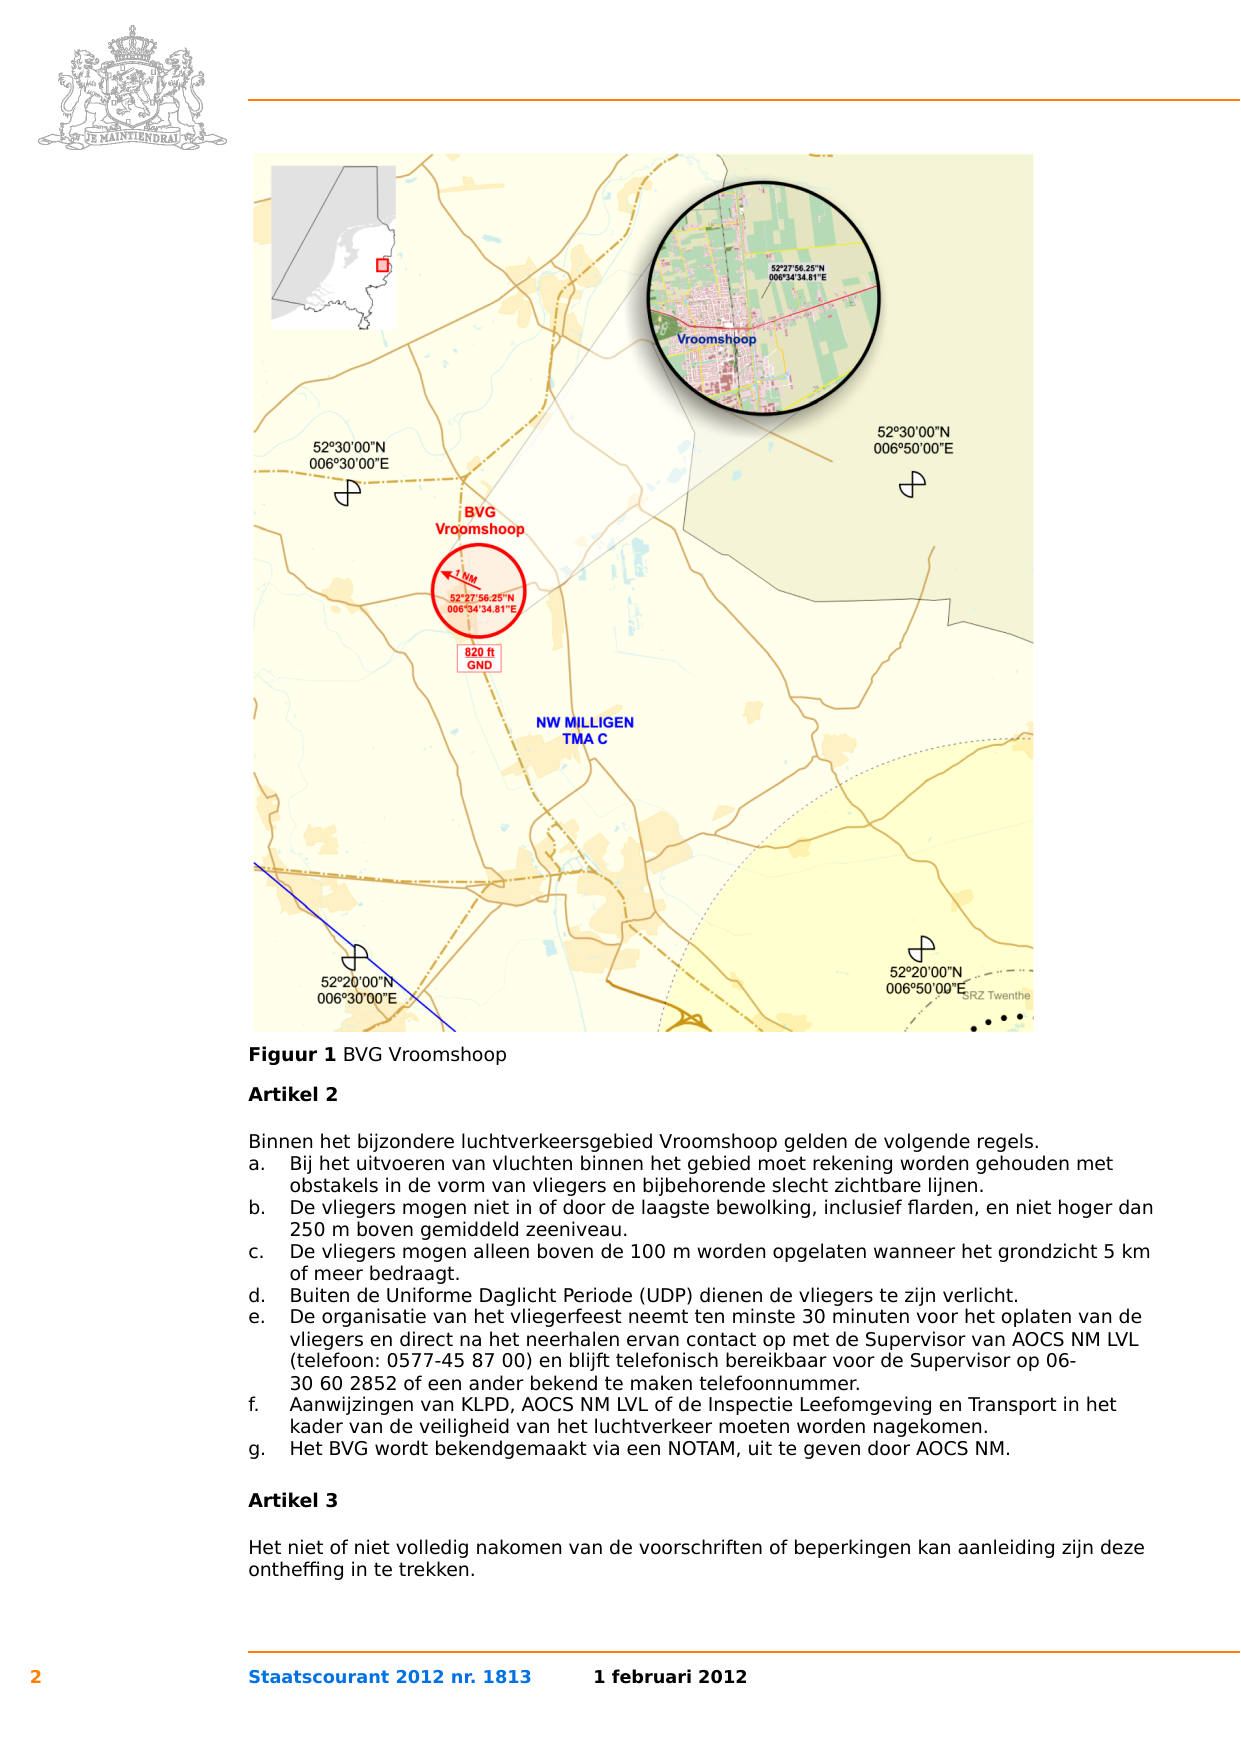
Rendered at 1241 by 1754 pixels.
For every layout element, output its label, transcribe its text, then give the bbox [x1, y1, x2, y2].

text b. De vliegers mogen niet in of door de laagste bewolking, inclusief flarden, en niet hoger dan 250 m boven gemiddeld zeeniveau. [248, 1197, 1163, 1241]
text d. Buiten de Uniforme Daglicht Periode (UDP) dienen de vliegers te zijn verlicht. [248, 1284, 1163, 1306]
picture [248, 151, 1034, 1032]
subtitle Artikel 2 [248, 1084, 1163, 1106]
text a. Bij het uitvoeren van vluchten binnen het gebied moet rekening worden gehouden met obstakels in de vorm van vliegers en bijbehorende slecht zichtbare lijnen. [248, 1153, 1163, 1197]
subtitle Artikel 3 [248, 1490, 1163, 1512]
text f. Aanwijzingen van KLPD, AOCS NM LVL of de Inspectie Leefomgeving en Transport in het kader van de veiligheid van het luchtverkeer moeten worden nagekomen. [248, 1394, 1163, 1438]
text Figuur 1 BVG Vroomshoop [248, 1043, 1033, 1065]
picture [38, 25, 227, 150]
text c. De vliegers mogen alleen boven de 100 m worden opgelaten wanneer het grondzicht 5 km of meer bedraagt. [248, 1241, 1163, 1284]
text Binnen het bijzondere luchtverkeersgebied Vroomshoop gelden de volgende regels. [248, 1131, 1163, 1153]
text g. Het BVG wordt bekendgemaakt via een NOTAM, uit te geven door AOCS NM. [248, 1438, 1163, 1460]
text Het niet of niet volledig nakomen van de voorschriften of beperkingen kan aanleiding zijn deze ontheffing in te trekken. [248, 1537, 1163, 1581]
text e. De organisatie van het vliegerfeest neemt ten minste 30 minuten voor het oplaten van de vliegers en direct na het neerhalen ervan contact op met de Supervisor van AOCS NM LVL (telefoon: 0577-45 87 00) en blijft telefonisch bereikbaar voor de Supervisor op 06-30 60 2852 of een ander bekend te maken telefoonnummer. [248, 1306, 1163, 1394]
